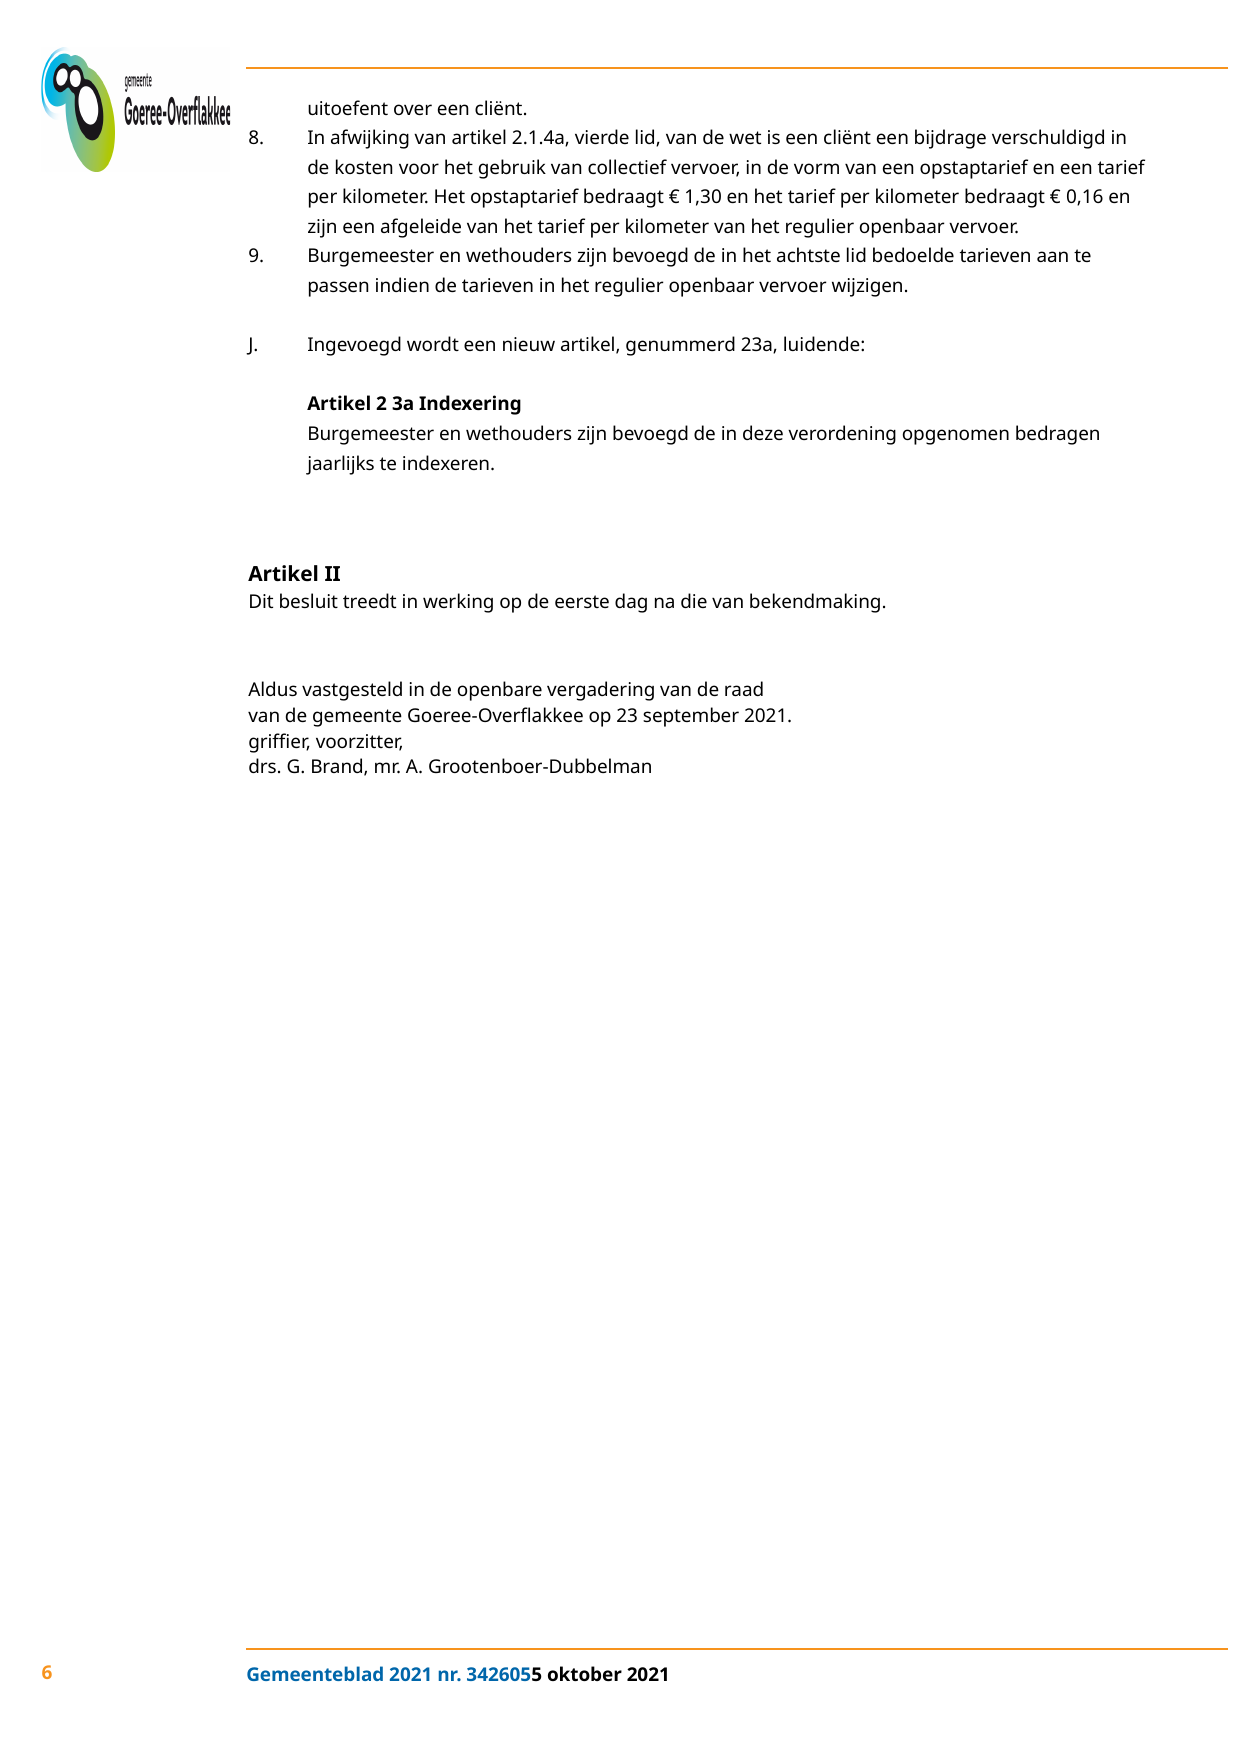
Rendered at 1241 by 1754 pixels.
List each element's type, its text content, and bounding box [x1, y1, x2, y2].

list Burgemeester en wethouders zijn bevoegd de in het achtste lid bedoelde tarieven aan te passen indien de tarieven in het regulier openbaar vervoer wijzigen. [248, 243, 1152, 298]
text Dit besluit treedt in werking op de eerste dag na die van bekendmaking. [248, 588, 1152, 613]
text griffier, voorzitter, [248, 728, 1152, 754]
list In afwijking van artikel 2.1.4a, vierde lid, van de wet is een cliënt een bijdrage verschuldigd in de kosten voor het gebruik van collectief vervoer, in de vorm van een opstaptarief en een tarief per kilometer. Het opstaptarief bedraagt € 1,30 en het tarief per kilometer bedraagt € 0,16 en zijn een afgeleide van het tarief per kilometer van het regulier openbaar vervoer. [248, 124, 1152, 239]
list Artikel 2 3a Indexering [248, 391, 1152, 416]
picture [41, 47, 231, 172]
list Burgemeester en wethouders zijn bevoegd de in deze verordening opgenomen bedragen jaarlijks te indexeren. [248, 420, 1152, 476]
text drs. G. Brand, mr. A. Grootenboer-Dubbelman [248, 754, 1152, 779]
list uitoefent over een cliënt. [248, 95, 1152, 121]
list Ingevoegd wordt een nieuw artikel, genummerd 23a, luidende: [248, 331, 1152, 357]
text van de gemeente Goeree-Overflakkee op 23 september 2021. [248, 702, 1152, 728]
text Aldus vastgesteld in de openbare vergadering van de raad [248, 677, 1152, 702]
text Artikel II [248, 559, 1152, 588]
